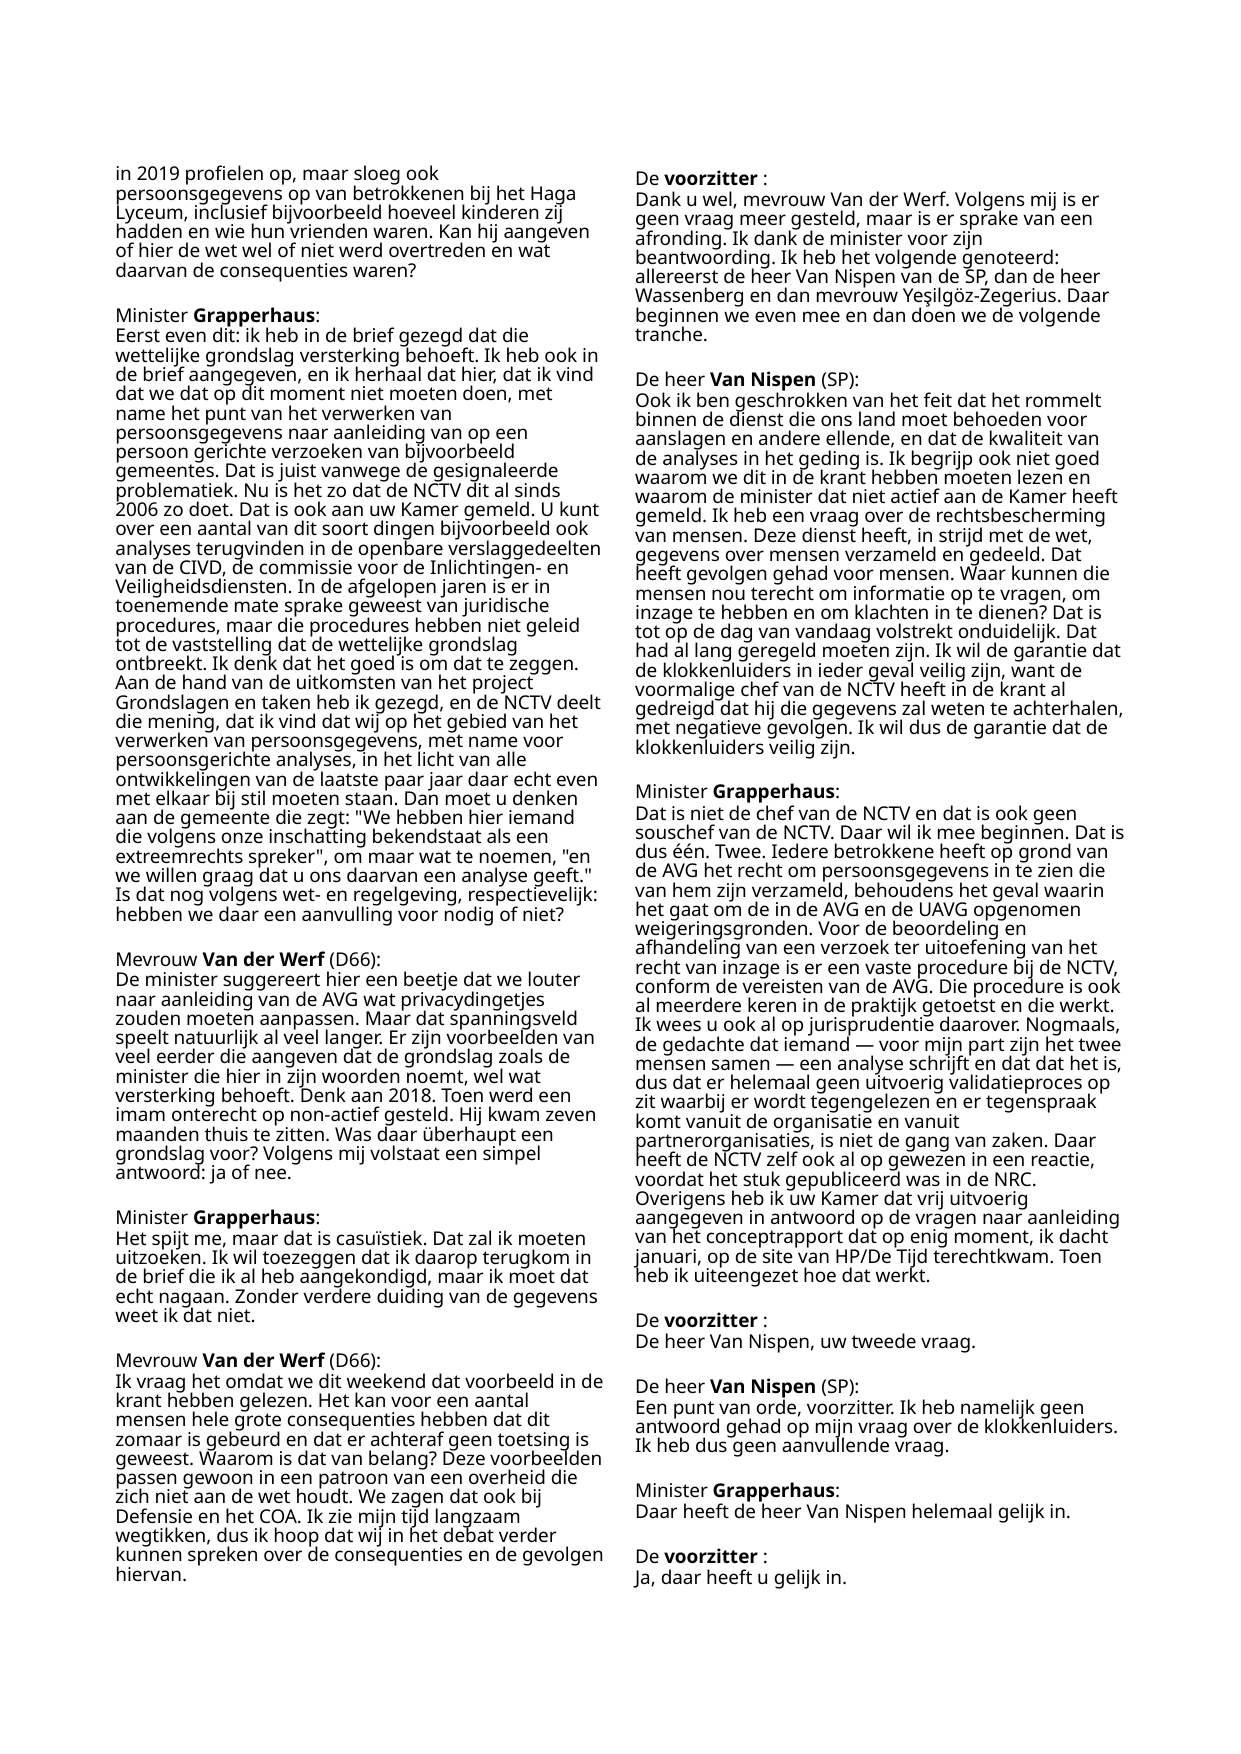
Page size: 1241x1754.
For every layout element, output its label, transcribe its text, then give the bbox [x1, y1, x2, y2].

text De voorzitter : [635, 1543, 1125, 1569]
text De heer Van Nispen (SP): [635, 366, 1125, 392]
text Ja, daar heeft u gelijk in. [635, 1569, 1125, 1588]
text De heer Van Nispen, uw tweede vraag. [635, 1333, 1125, 1352]
text Mevrouw Van der Werf (D66): [115, 946, 605, 971]
text Een punt van orde, voorzitter. Ik heb namelijk geen antwoord gehad op mijn vraag over de klokkenluiders. Ik heb dus geen aanvullende vraag. [635, 1399, 1125, 1456]
text in 2019 profielen op, maar sloeg ook persoonsgegevens op van betrokkenen bij het Haga Lyceum, inclusief bijvoorbeeld hoeveel kinderen zij hadden en wie hun vrienden waren. Kan hij aangeven of hier de wet wel of niet werd overtreden en wat daarvan de consequenties waren? [115, 165, 605, 281]
text Daar heeft de heer Van Nispen helemaal gelijk in. [635, 1503, 1125, 1522]
text Ik vraag het omdat we dit weekend dat voorbeeld in de krant hebben gelezen. Het kan voor een aantal mensen hele grote consequenties hebben dat dit zomaar is gebeurd en dat er achteraf geen toetsing is geweest. Waarom is dat van belang? Deze voorbeelden passen gewoon in een patroon van een overheid die zich niet aan de wet houdt. We zagen dat ook bij Defensie en het COA. Ik zie mijn tijd langzaam wegtikken, dus ik hoop dat wij in het debat verder kunnen spreken over de consequenties en de gevolgen hiervan. [115, 1373, 605, 1585]
text Mevrouw Van der Werf (D66): [115, 1347, 605, 1373]
text De heer Van Nispen (SP): [635, 1373, 1125, 1399]
text Ook ik ben geschrokken van het feit dat het rommelt binnen de dienst die ons land moet behoeden voor aanslagen en andere ellende, en dat de kwaliteit van de analyses in het geding is. Ik begrijp ook niet goed waarom we dit in de krant hebben moeten lezen en waarom de minister dat niet actief aan de Kamer heeft gemeld. Ik heb een vraag over de rechtsbescherming van mensen. Deze dienst heeft, in strijd met de wet, gegevens over mensen verzameld en gedeeld. Dat heeft gevolgen gehad voor mensen. Waar kunnen die mensen nou terecht om informatie op te vragen, om inzage te hebben en om klachten in te dienen? Dat is tot op de dag van vandaag volstrekt onduidelijk. Dat had al lang geregeld moeten zijn. Ik wil de garantie dat de klokkenluiders in ieder geval veilig zijn, want de voormalige chef van de NCTV heeft in de krant al gedreigd dat hij die gegevens zal weten te achterhalen, met negatieve gevolgen. Ik wil dus de garantie dat de klokkenluiders veilig zijn. [635, 392, 1125, 758]
text Dank u wel, mevrouw Van der Werf. Volgens mij is er geen vraag meer gesteld, maar is er sprake van een afronding. Ik dank de minister voor zijn beantwoording. Ik heb het volgende genoteerd: allereerst de heer Van Nispen van de SP, dan de heer Wassenberg en dan mevrouw Yeşilgöz-Zegerius. Daar beginnen we even mee en dan doen we de volgende tranche. [635, 191, 1125, 345]
text Eerst even dit: ik heb in de brief gezegd dat die wettelijke grondslag versterking behoeft. Ik heb ook in de brief aangegeven, en ik herhaal dat hier, dat ik vind dat we dat op dit moment niet moeten doen, met name het punt van het verwerken van persoonsgegevens naar aanleiding van op een persoon gerichte verzoeken van bijvoorbeeld gemeentes. Dat is juist vanwege de gesignaleerde problematiek. Nu is het zo dat de NCTV dit al sinds 2006 zo doet. Dat is ook aan uw Kamer gemeld. U kunt over een aantal van dit soort dingen bijvoorbeeld ook analyses terugvinden in de openbare verslaggedeelten van de CIVD, de commissie voor de Inlichtingen- en Veiligheidsdiensten. In de afgelopen jaren is er in toenemende mate sprake geweest van juridische procedures, maar die procedures hebben niet geleid tot de vaststelling dat de wettelijke grondslag ontbreekt. Ik denk dat het goed is om dat te zeggen. Aan de hand van de uitkomsten van het project Grondslagen en taken heb ik gezegd, en de NCTV deelt die mening, dat ik vind dat wij op het gebied van het verwerken van persoonsgegevens, met name voor persoonsgerichte analyses, in het licht van alle ontwikkelingen van de laatste paar jaar daar echt even met elkaar bij stil moeten staan. Dan moet u denken aan de gemeente die zegt: "We hebben hier iemand die volgens onze inschatting bekendstaat als een extreemrechts spreker", om maar wat te noemen, "en we willen graag dat u ons daarvan een analyse geeft." Is dat nog volgens wet- en regelgeving, respectievelijk: hebben we daar een aanvulling voor nodig of niet? [115, 327, 605, 925]
text Minister Grapperhaus: [635, 1477, 1125, 1503]
text Minister Grapperhaus: [635, 779, 1125, 804]
text Minister Grapperhaus: [115, 302, 605, 327]
text Minister Grapperhaus: [115, 1204, 605, 1230]
text Het spijt me, maar dat is casuïstiek. Dat zal ik moeten uitzoeken. Ik wil toezeggen dat ik daarop terugkom in de brief die ik al heb aangekondigd, maar ik moet dat echt nagaan. Zonder verdere duiding van de gegevens weet ik dat niet. [115, 1230, 605, 1326]
text De voorzitter : [635, 1307, 1125, 1333]
text Dat is niet de chef van de NCTV en dat is ook geen souschef van de NCTV. Daar wil ik mee beginnen. Dat is dus één. Twee. Iedere betrokkene heeft op grond van de AVG het recht om persoonsgegevens in te zien die van hem zijn verzameld, behoudens het geval waarin het gaat om de in de AVG en de UAVG opgenomen weigeringsgronden. Voor de beoordeling en afhandeling van een verzoek ter uitoefening van het recht van inzage is er een vaste procedure bij de NCTV, conform de vereisten van de AVG. Die procedure is ook al meerdere keren in de praktijk getoetst en die werkt. Ik wees u ook al op jurisprudentie daarover. Nogmaals, de gedachte dat iemand — voor mijn part zijn het twee mensen samen — een analyse schrijft en dat dat het is, dus dat er helemaal geen uitvoerig validatieproces op zit waarbij er wordt tegengelezen en er tegenspraak komt vanuit de organisatie en vanuit partnerorganisaties, is niet de gang van zaken. Daar heeft de NCTV zelf ook al op gewezen in een reactie, voordat het stuk gepubliceerd was in de NRC. Overigens heb ik uw Kamer dat vrij uitvoerig aangegeven in antwoord op de vragen naar aanleiding van het conceptrapport dat op enig moment, ik dacht januari, op de site van HP/De Tijd terechtkwam. Toen heb ik uiteengezet hoe dat werkt. [635, 804, 1125, 1286]
text De voorzitter : [635, 165, 1125, 191]
text De minister suggereert hier een beetje dat we louter naar aanleiding van de AVG wat privacydingetjes zouden moeten aanpassen. Maar dat spanningsveld speelt natuurlijk al veel langer. Er zijn voorbeelden van veel eerder die aangeven dat de grondslag zoals de minister die hier in zijn woorden noemt, wel wat versterking behoeft. Denk aan 2018. Toen werd een imam onterecht op non-actief gesteld. Hij kwam zeven maanden thuis te zitten. Was daar überhaupt een grondslag voor? Volgens mij volstaat een simpel antwoord: ja of nee. [115, 971, 605, 1183]
